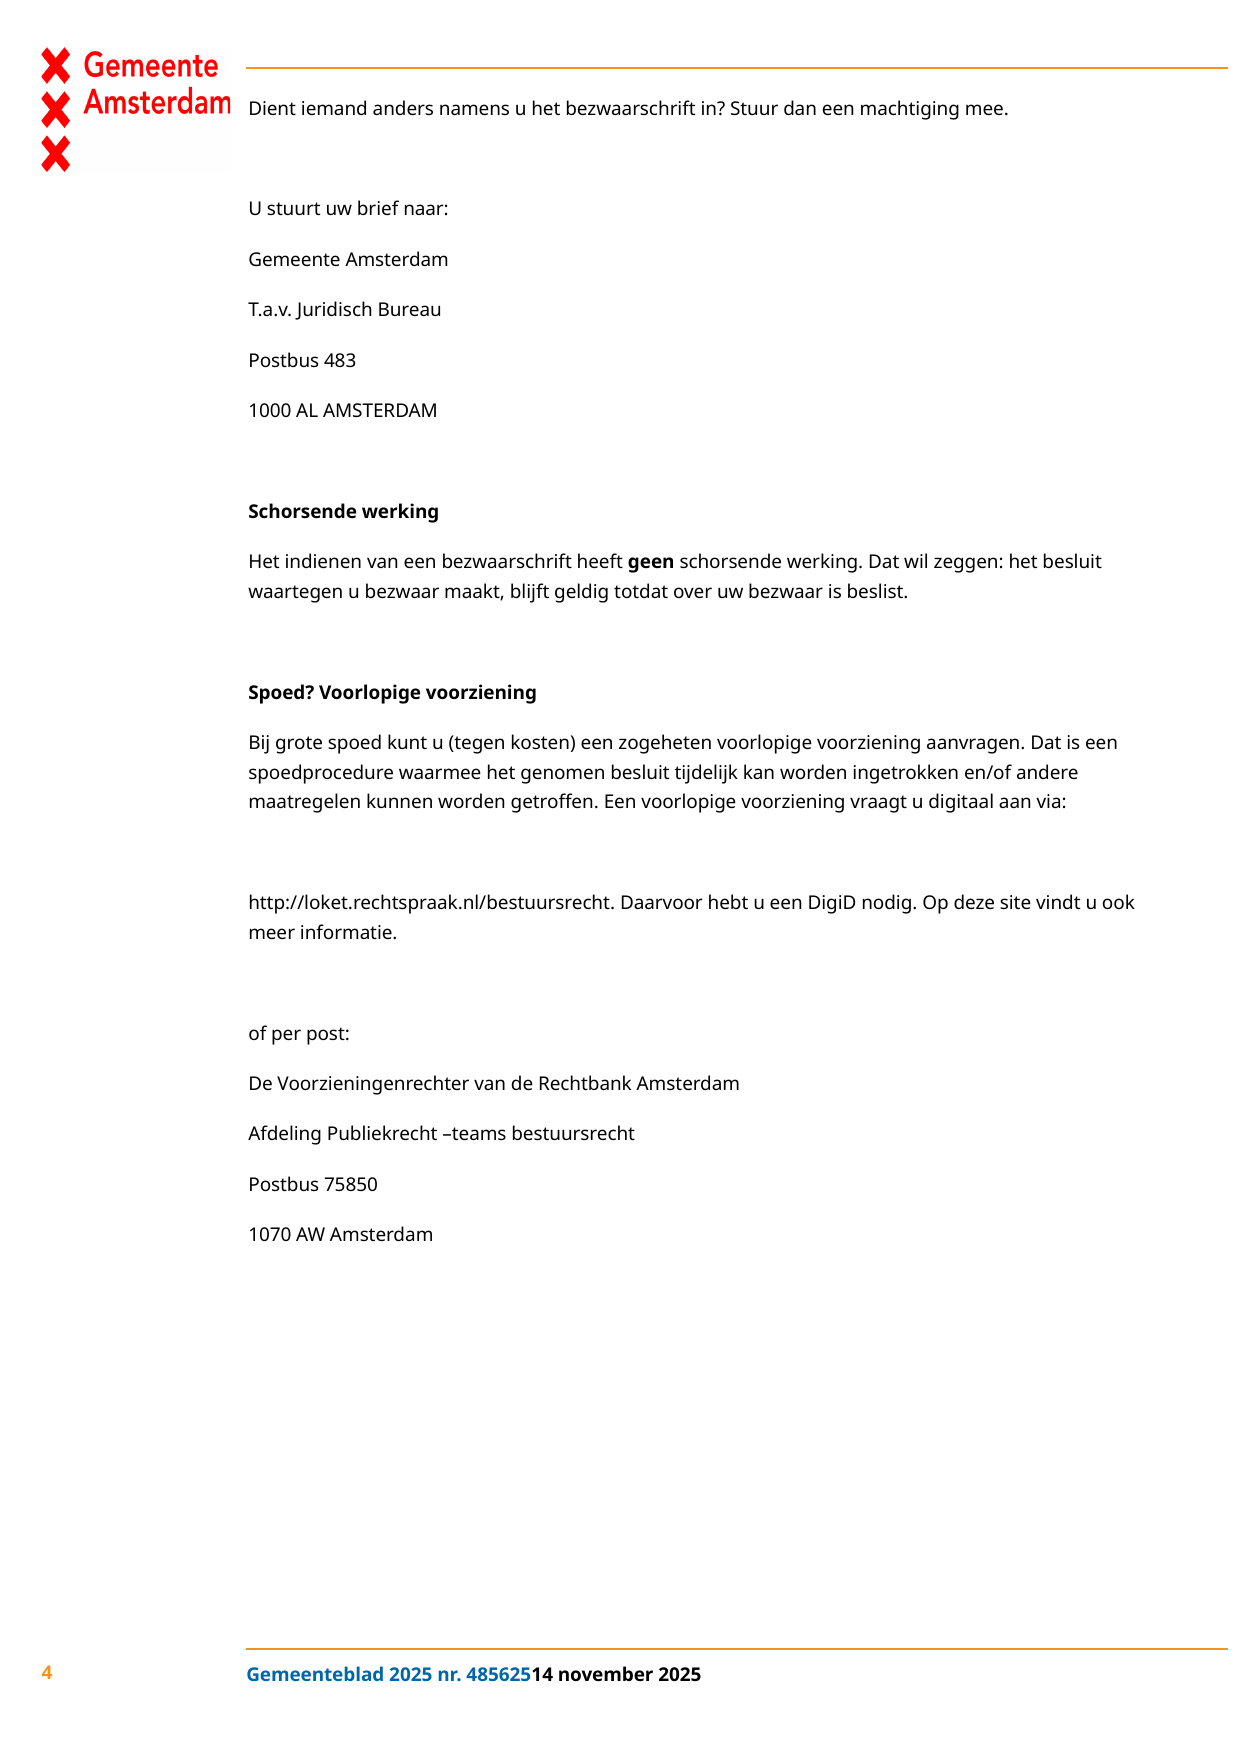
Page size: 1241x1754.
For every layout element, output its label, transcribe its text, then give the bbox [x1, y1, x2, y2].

text Gemeente Amsterdam [248, 246, 1152, 272]
text Spoed? Voorlopige voorziening [248, 679, 1152, 705]
text Schorsende werking [248, 498, 1152, 524]
text U stuurt uw brief naar: [248, 196, 1152, 221]
text Bij grote spoed kunt u (tegen kosten) een zogeheten voorlopige voorziening aanvragen. Dat is een spoedprocedure waarmee het genomen besluit tijdelijk kan worden ingetrokken en/of andere maatregelen kunnen worden getroffen. Een voorlopige voorziening vraagt u digitaal aan via: [248, 729, 1152, 814]
text T.a.v. Juridisch Bureau [248, 296, 1152, 322]
text http://loket.rechtspraak.nl/bestuursrecht. Daarvoor hebt u een DigiD nodig. Op deze site vindt u ook meer informatie. [248, 889, 1152, 945]
text De Voorzieningenrechter van de Rechtbank Amsterdam [248, 1070, 1152, 1096]
text Postbus 75850 [248, 1171, 1152, 1197]
text 1070 AW Amsterdam [248, 1221, 1152, 1247]
text of per post: [248, 1020, 1152, 1046]
picture [41, 47, 231, 172]
text 1000 AL AMSTERDAM [248, 397, 1152, 423]
text Dient iemand anders namens u het bezwaarschrift in? Stuur dan een machtiging mee. [248, 95, 1152, 121]
text Postbus 483 [248, 347, 1152, 373]
text Het indienen van een bezwaarschrift heeft geen schorsende werking. Dat wil zeggen: het besluit waartegen u bezwaar maakt, blijft geldig totdat over uw bezwaar is beslist. [248, 548, 1152, 604]
text Afdeling Publiekrecht –teams bestuursrecht [248, 1121, 1152, 1146]
